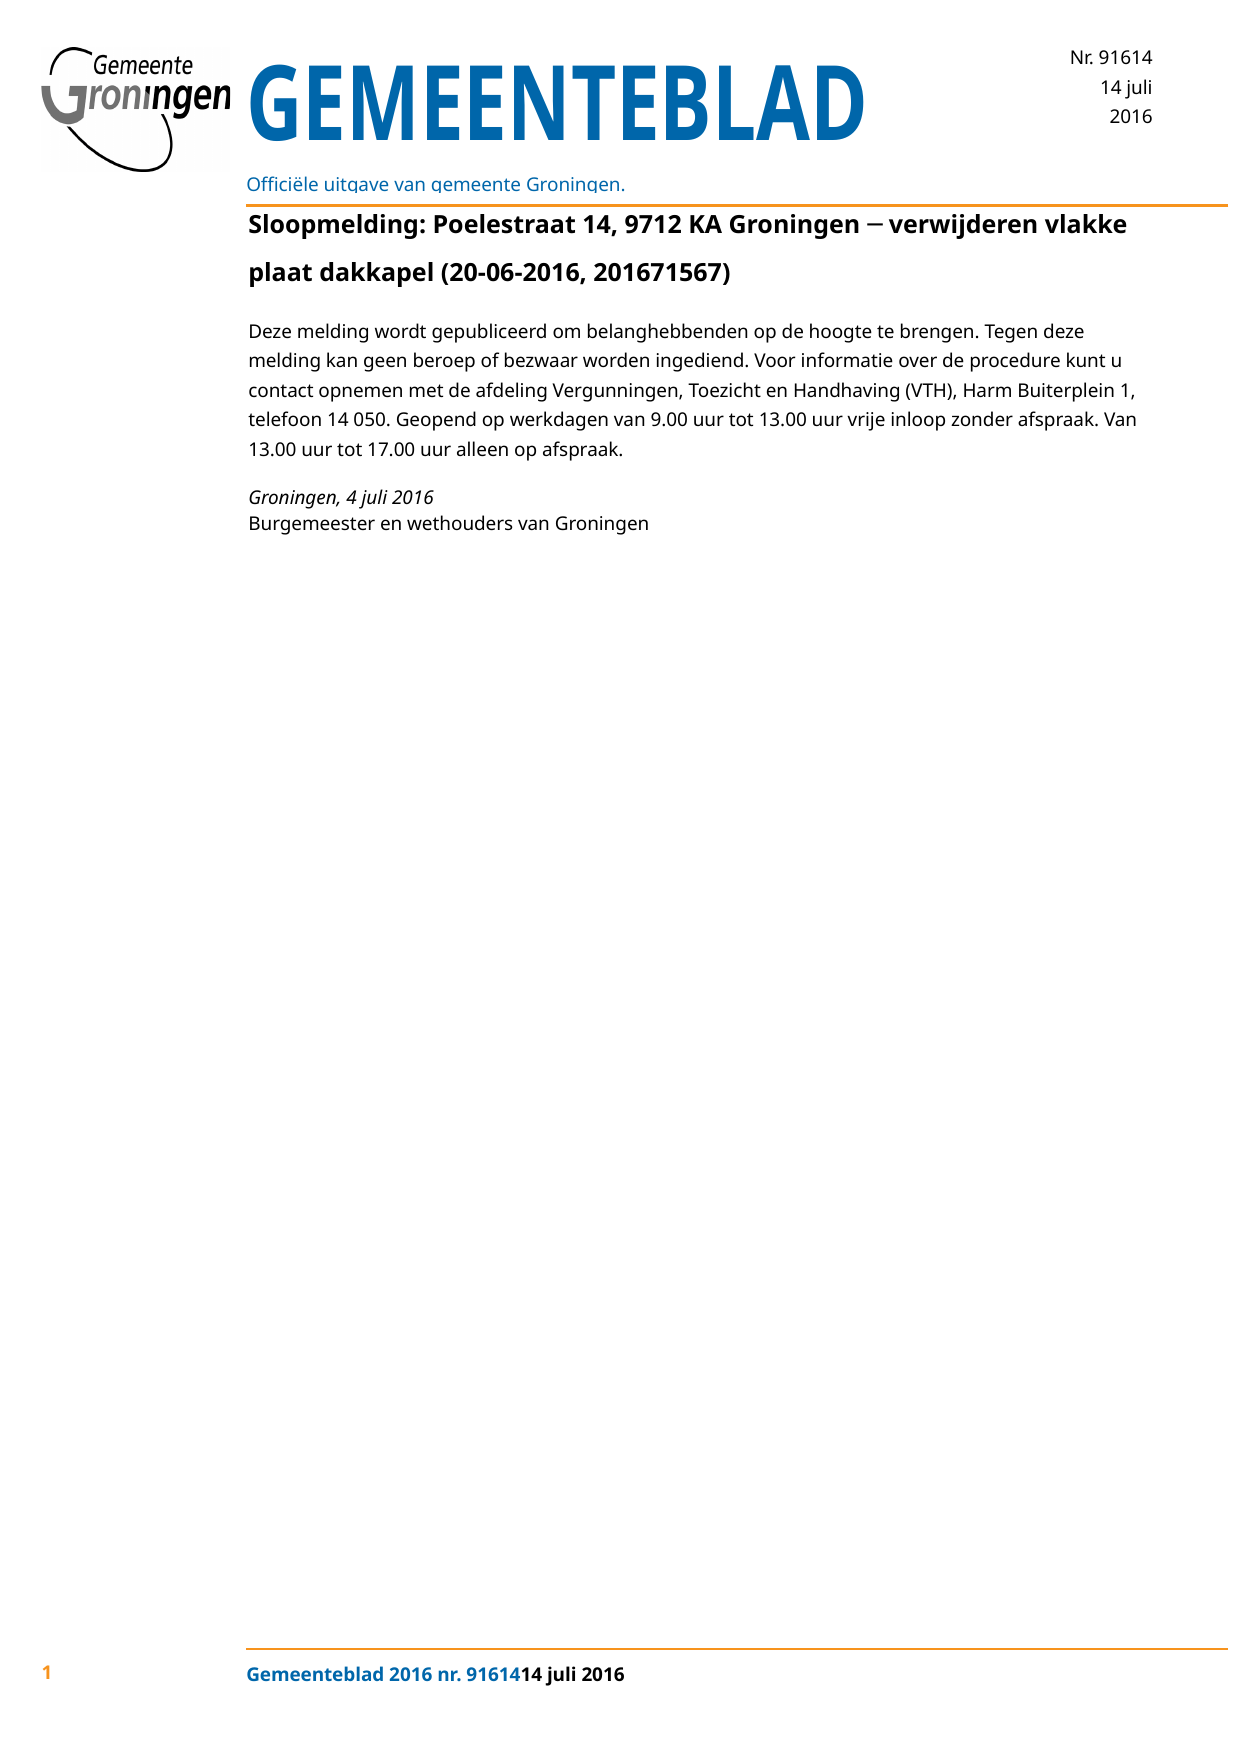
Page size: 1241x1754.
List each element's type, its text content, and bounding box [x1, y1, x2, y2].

picture [41, 47, 231, 172]
text Deze melding wordt gepubliceerd om belanghebbenden op de hoogte te brengen. Tegen deze melding kan geen beroep of bezwaar worden ingediend. Voor informatie over de procedure kunt u contact opnemen met de afdeling Vergunningen, Toezicht en Handhaving (VTH), Harm Buiterplein 1, telefoon 14 050. Geopend op werkdagen van 9.00 uur tot 13.00 uur vrije inloop zonder afspraak. Van 13.00 uur tot 17.00 uur alleen op afspraak. [248, 318, 1152, 462]
text Sloopmelding: Poelestraat 14, 9712 KA Groningen ─ verwijderen vlakke plaat dakkapel (20-06-2016, 201671567) [248, 207, 1152, 288]
text Groningen, 4 juli 2016 [248, 484, 1152, 510]
text Burgemeester en wethouders van Groningen [248, 510, 1152, 536]
